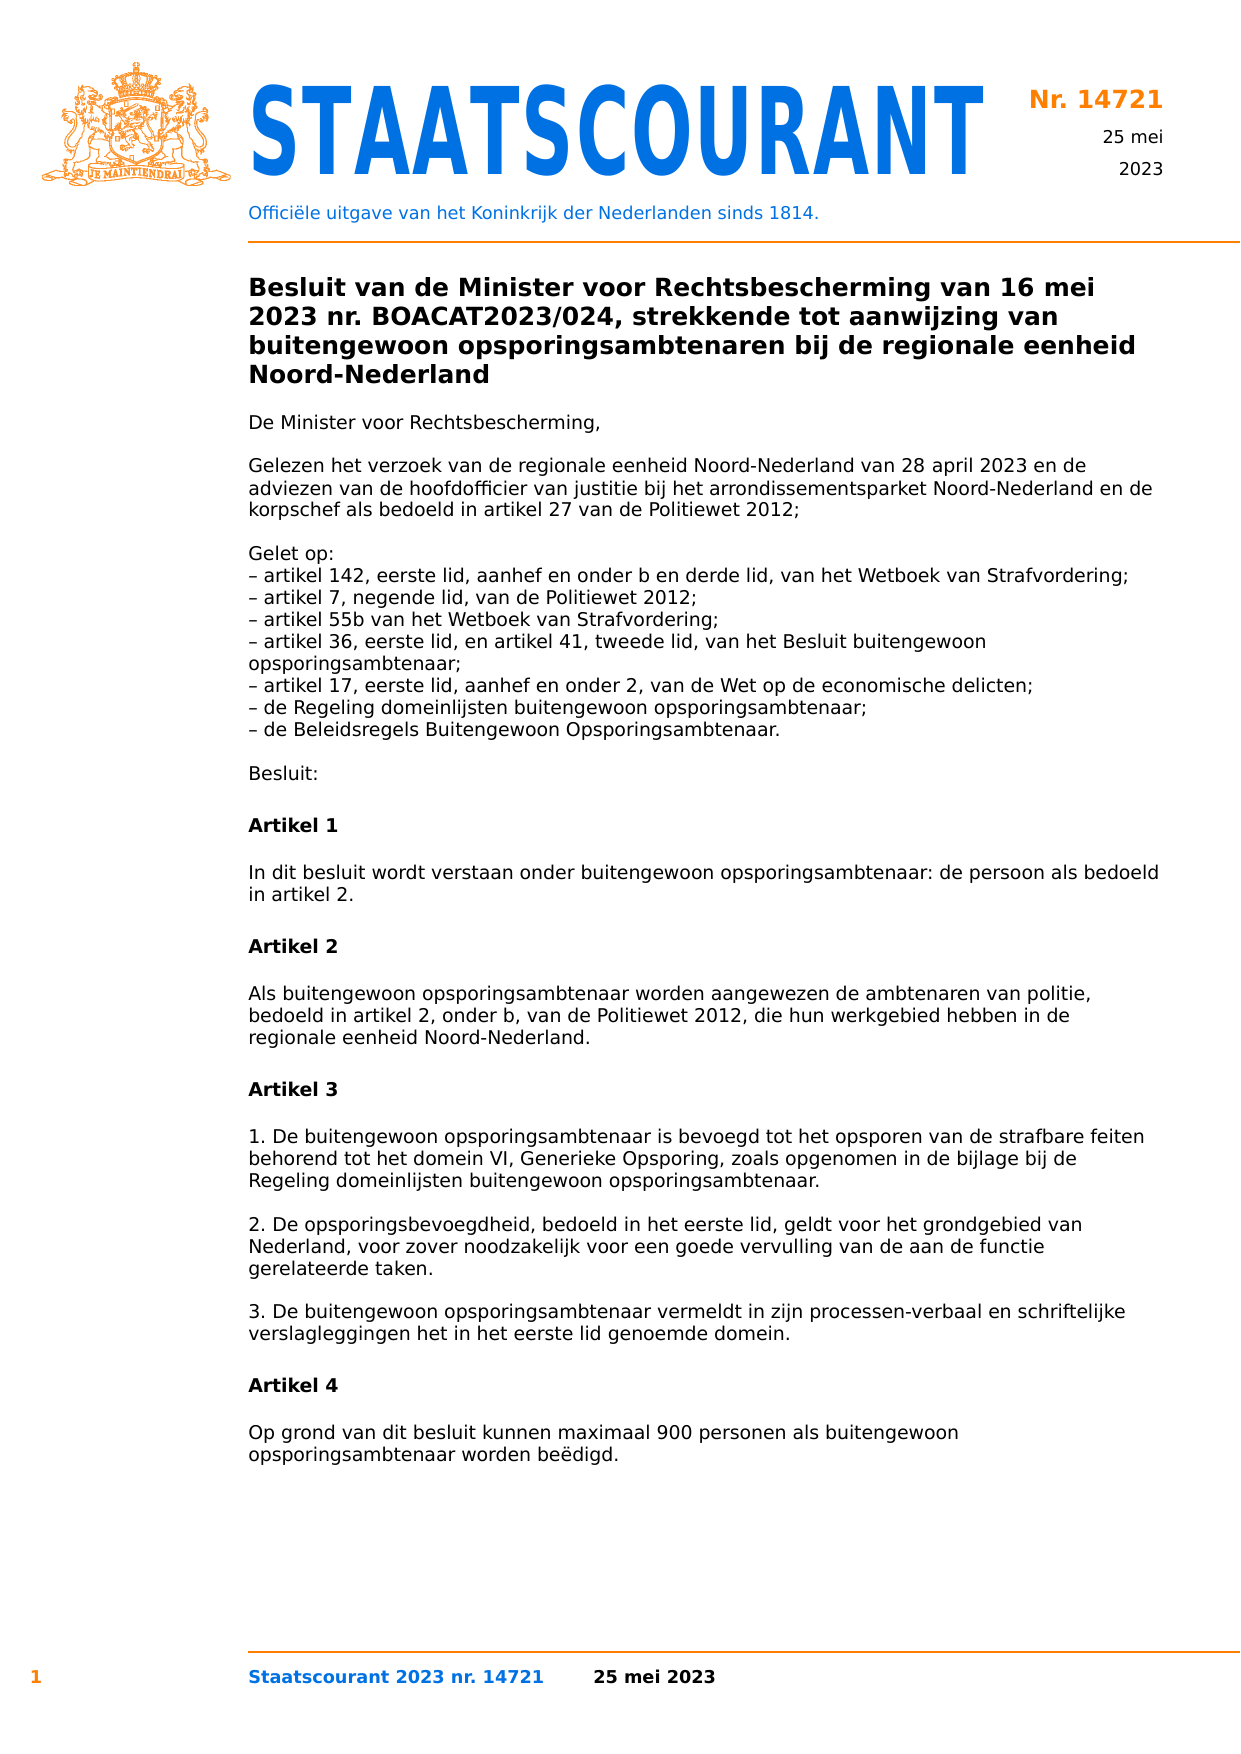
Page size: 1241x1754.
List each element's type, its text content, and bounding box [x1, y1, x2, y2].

table_header STAATSCOURANT [248, 62, 998, 203]
text In dit besluit wordt verstaan onder buitengewoon opsporingsambtenaar: de persoon als bedoeld in artikel 2. [248, 862, 1163, 906]
text – artikel 36, eerste lid, en artikel 41, tweede lid, van het Besluit buitengewoon opsporingsambtenaar; [248, 631, 1163, 675]
text Gelezen het verzoek van de regionale eenheid Noord-Nederland van 28 april 2023 en de adviezen van de hoofdofficier van justitie bij het arrondissementsparket Noord-Nederland en de korpschef als bedoeld in artikel 27 van de Politiewet 2012; [248, 455, 1163, 521]
subtitle Artikel 4 [248, 1375, 1163, 1397]
text Op grond van dit besluit kunnen maximaal 900 personen als buitengewoon opsporingsambtenaar worden beëdigd. [248, 1422, 1163, 1466]
table_cell 25 mei [998, 121, 1240, 153]
subtitle Artikel 2 [248, 936, 1163, 958]
subtitle Artikel 3 [248, 1079, 1163, 1101]
table_header [25, 62, 248, 241]
text – de Regeling domeinlijsten buitengewoon opsporingsambtenaar; [248, 697, 1163, 719]
text – artikel 55b van het Wetboek van Strafvordering; [248, 609, 1163, 631]
text – artikel 142, eerste lid, aanhef en onder b en derde lid, van het Wetboek van Strafvordering; [248, 565, 1163, 587]
table_header Nr. 14721 [998, 62, 1240, 121]
picture [41, 62, 231, 186]
text De Minister voor Rechtsbescherming, [248, 412, 1163, 433]
subtitle Artikel 1 [248, 815, 1163, 837]
text – artikel 17, eerste lid, aanhef en onder 2, van de Wet op de economische delicten; [248, 675, 1163, 697]
text 3. De buitengewoon opsporingsambtenaar vermeldt in zijn processen-verbaal en schriftelijke verslagleggingen het in het eerste lid genoemde domein. [248, 1301, 1163, 1345]
text Besluit: [248, 763, 1163, 785]
text 1. De buitengewoon opsporingsambtenaar is bevoegd tot het opsporen van de strafbare feiten behorend tot het domein VI, Generieke Opsporing, zoals opgenomen in de bijlage bij de Regeling domeinlijsten buitengewoon opsporingsambtenaar. [248, 1126, 1163, 1192]
table_cell 2023 [998, 153, 1240, 203]
text Gelet op: [248, 543, 1163, 565]
table_cell Officiële uitgave van het Koninkrijk der Nederlanden sinds 1814. [248, 203, 1240, 241]
subtitle Besluit van de Minister voor Rechtsbescherming van 16 mei 2023 nr. BOACAT2023/024, strekkende tot aanwijzing van buitengewoon opsporingsambtenaren bij de regionale eenheid Noord-Nederland [248, 273, 1163, 390]
text Als buitengewoon opsporingsambtenaar worden aangewezen de ambtenaren van politie, bedoeld in artikel 2, onder b, van de Politiewet 2012, die hun werkgebied hebben in de regionale eenheid Noord-Nederland. [248, 983, 1163, 1049]
text – artikel 7, negende lid, van de Politiewet 2012; [248, 587, 1163, 609]
text 2. De opsporingsbevoegdheid, bedoeld in het eerste lid, geldt voor het grondgebied van Nederland, voor zover noodzakelijk voor een goede vervulling van de aan de functie gerelateerde taken. [248, 1213, 1163, 1279]
text – de Beleidsregels Buitengewoon Opsporingsambtenaar. [248, 719, 1163, 741]
